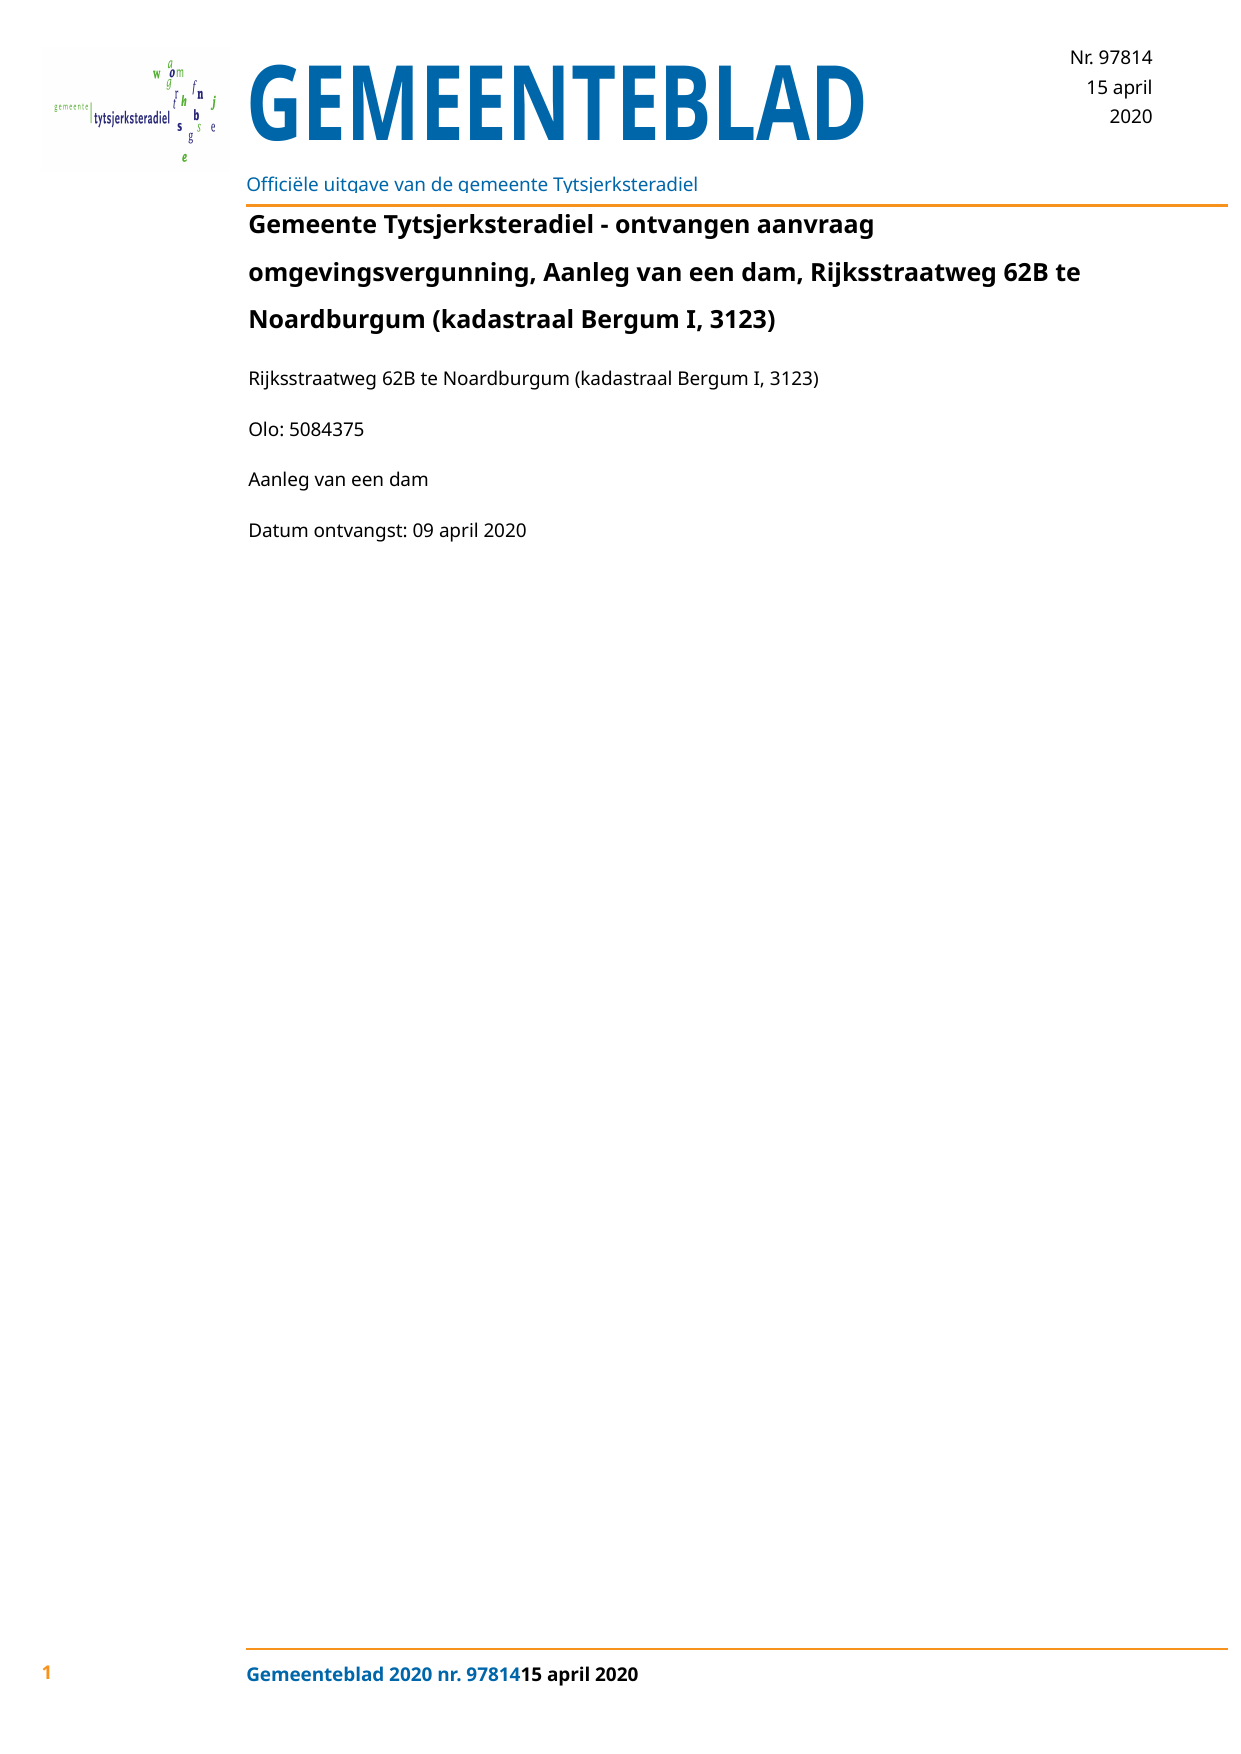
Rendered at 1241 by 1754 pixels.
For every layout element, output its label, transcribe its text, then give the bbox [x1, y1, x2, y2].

picture [41, 47, 231, 172]
text Rijksstraatweg 62B te Noardburgum (kadastraal Bergum I, 3123) [248, 366, 1152, 391]
text Gemeente Tytsjerksteradiel - ontvangen aanvraag omgevingsvergunning, Aanleg van een dam, Rijksstraatweg 62B te Noardburgum (kadastraal Bergum I, 3123) [248, 207, 1152, 336]
text Aanleg van een dam [248, 466, 1152, 492]
text Datum ontvangst: 09 april 2020 [248, 517, 1152, 542]
text Olo: 5084375 [248, 416, 1152, 442]
